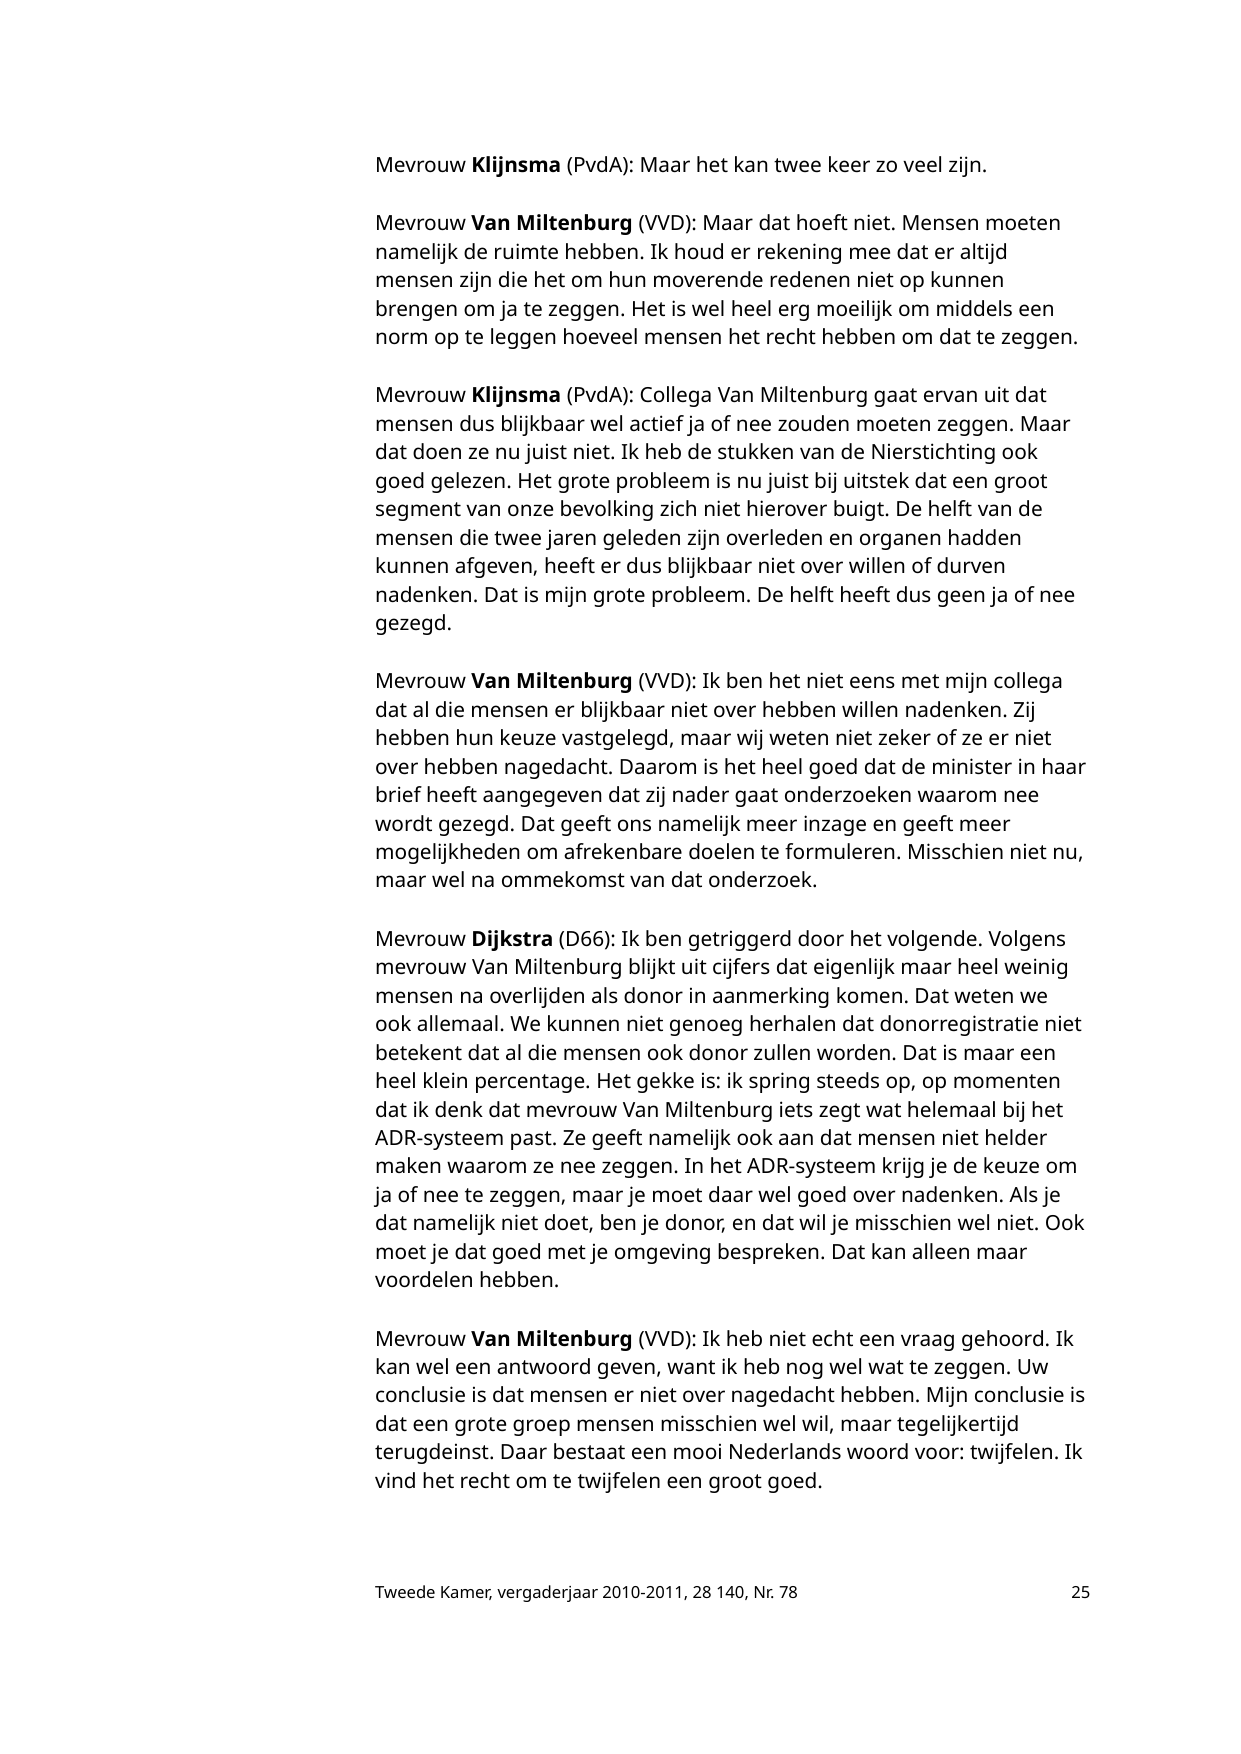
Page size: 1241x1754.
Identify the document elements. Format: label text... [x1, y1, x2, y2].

text Mevrouw Van Miltenburg (VVD): Ik heb niet echt een vraag gehoord. Ik kan wel een antwoord geven, want ik heb nog wel wat te zeggen. Uw conclusie is dat mensen er niet over nagedacht hebben. Mijn conclusie is dat een grote groep mensen misschien wel wil, maar tegelijkertijd terugdeinst. Daar bestaat een mooi Nederlands woord voor: twijfelen. Ik vind het recht om te twijfelen een groot goed. [375, 1324, 1090, 1494]
text Mevrouw Van Miltenburg (VVD): Ik ben het niet eens met mijn collega dat al die mensen er blijkbaar niet over hebben willen nadenken. Zij hebben hun keuze vastgelegd, maar wij weten niet zeker of ze er niet over hebben nagedacht. Daarom is het heel goed dat de minister in haar brief heeft aangegeven dat zij nader gaat onderzoeken waarom nee wordt gezegd. Dat geeft ons namelijk meer inzage en geeft meer mogelijkheden om afrekenbare doelen te formuleren. Misschien niet nu, maar wel na ommekomst van dat onderzoek. [375, 667, 1090, 894]
text Mevrouw Klijnsma (PvdA): Collega Van Miltenburg gaat ervan uit dat mensen dus blijkbaar wel actief ja of nee zouden moeten zeggen. Maar dat doen ze nu juist niet. Ik heb de stukken van de Nierstichting ook goed gelezen. Het grote probleem is nu juist bij uitstek dat een groot segment van onze bevolking zich niet hierover buigt. De helft van de mensen die twee jaren geleden zijn overleden en organen hadden kunnen afgeven, heeft er dus blijkbaar niet over willen of durven nadenken. Dat is mijn grote probleem. De helft heeft dus geen ja of nee gezegd. [375, 381, 1090, 637]
text Mevrouw Dijkstra (D66): Ik ben getriggerd door het volgende. Volgens mevrouw Van Miltenburg blijkt uit cijfers dat eigenlijk maar heel weinig mensen na overlijden als donor in aanmerking komen. Dat weten we ook allemaal. We kunnen niet genoeg herhalen dat donorregistratie niet betekent dat al die mensen ook donor zullen worden. Dat is maar een heel klein percentage. Het gekke is: ik spring steeds op, op momenten dat ik denk dat mevrouw Van Miltenburg iets zegt wat helemaal bij het ADR-systeem past. Ze geeft namelijk ook aan dat mensen niet helder maken waarom ze nee zeggen. In het ADR-systeem krijg je de keuze om ja of nee te zeggen, maar je moet daar wel goed over nadenken. Als je dat namelijk niet doet, ben je donor, en dat wil je misschien wel niet. Ook moet je dat goed met je omgeving bespreken. Dat kan alleen maar voordelen hebben. [375, 924, 1090, 1294]
text Mevrouw Klijnsma (PvdA): Maar het kan twee keer zo veel zijn. [375, 150, 1090, 178]
text Mevrouw Van Miltenburg (VVD): Maar dat hoeft niet. Mensen moeten namelijk de ruimte hebben. Ik houd er rekening mee dat er altijd mensen zijn die het om hun moverende redenen niet op kunnen brengen om ja te zeggen. Het is wel heel erg moeilijk om middels een norm op te leggen hoeveel mensen het recht hebben om dat te zeggen. [375, 208, 1090, 351]
